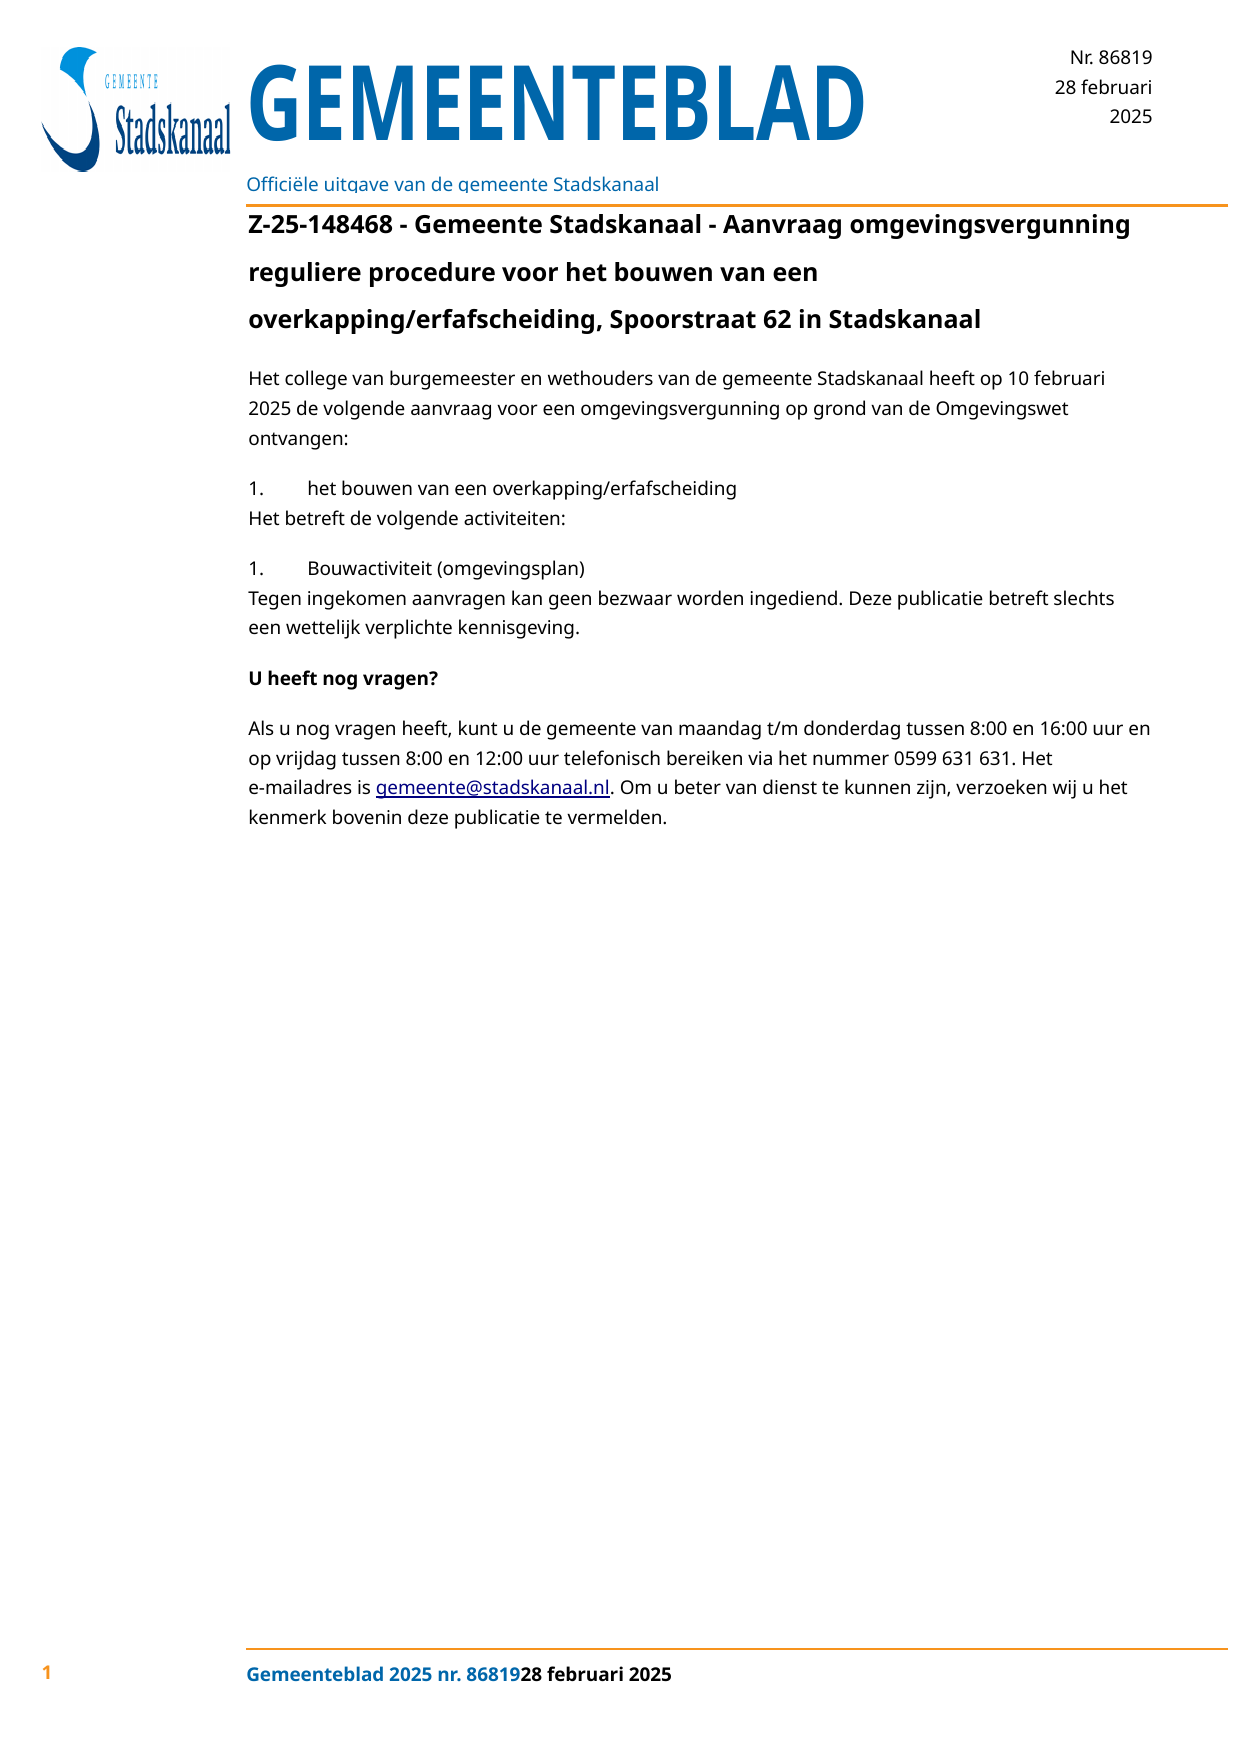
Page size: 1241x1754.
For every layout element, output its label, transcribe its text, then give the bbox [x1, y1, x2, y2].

picture [41, 47, 231, 172]
text Het college van burgemeester en wethouders van de gemeente Stadskanaal heeft op 10 februari 2025 de volgende aanvraag voor een omgevingsvergunning op grond van de Omgevingswet ontvangen: [248, 366, 1152, 450]
text Als u nog vragen heeft, kunt u de gemeente van maandag t/m donderdag tussen 8:00 en 16:00 uur en op vrijdag tussen 8:00 en 12:00 uur telefonisch bereiken via het nummer 0599 631 631. Het e‑mailadres is gemeente@stadskanaal.nl. Om u beter van dienst te kunnen zijn, verzoeken wij u het kenmerk bovenin deze publicatie te vermelden. [248, 715, 1152, 829]
text Het betreft de volgende activiteiten: [248, 505, 1152, 530]
text Z-25-148468 - Gemeente Stadskanaal - Aanvraag omgevingsvergunning reguliere procedure voor het bouwen van een overkapping/erfafscheiding, Spoorstraat 62 in Stadskanaal [248, 207, 1152, 336]
text U heeft nog vragen? [248, 665, 1152, 690]
list het bouwen van een overkapping/erfafscheiding [248, 475, 1152, 501]
list Bouwactiviteit (omgevingsplan) [248, 555, 1152, 581]
text Tegen ingekomen aanvragen kan geen bezwaar worden ingediend. Deze publicatie betreft slechts een wettelijk verplichte kennisgeving. [248, 585, 1152, 640]
